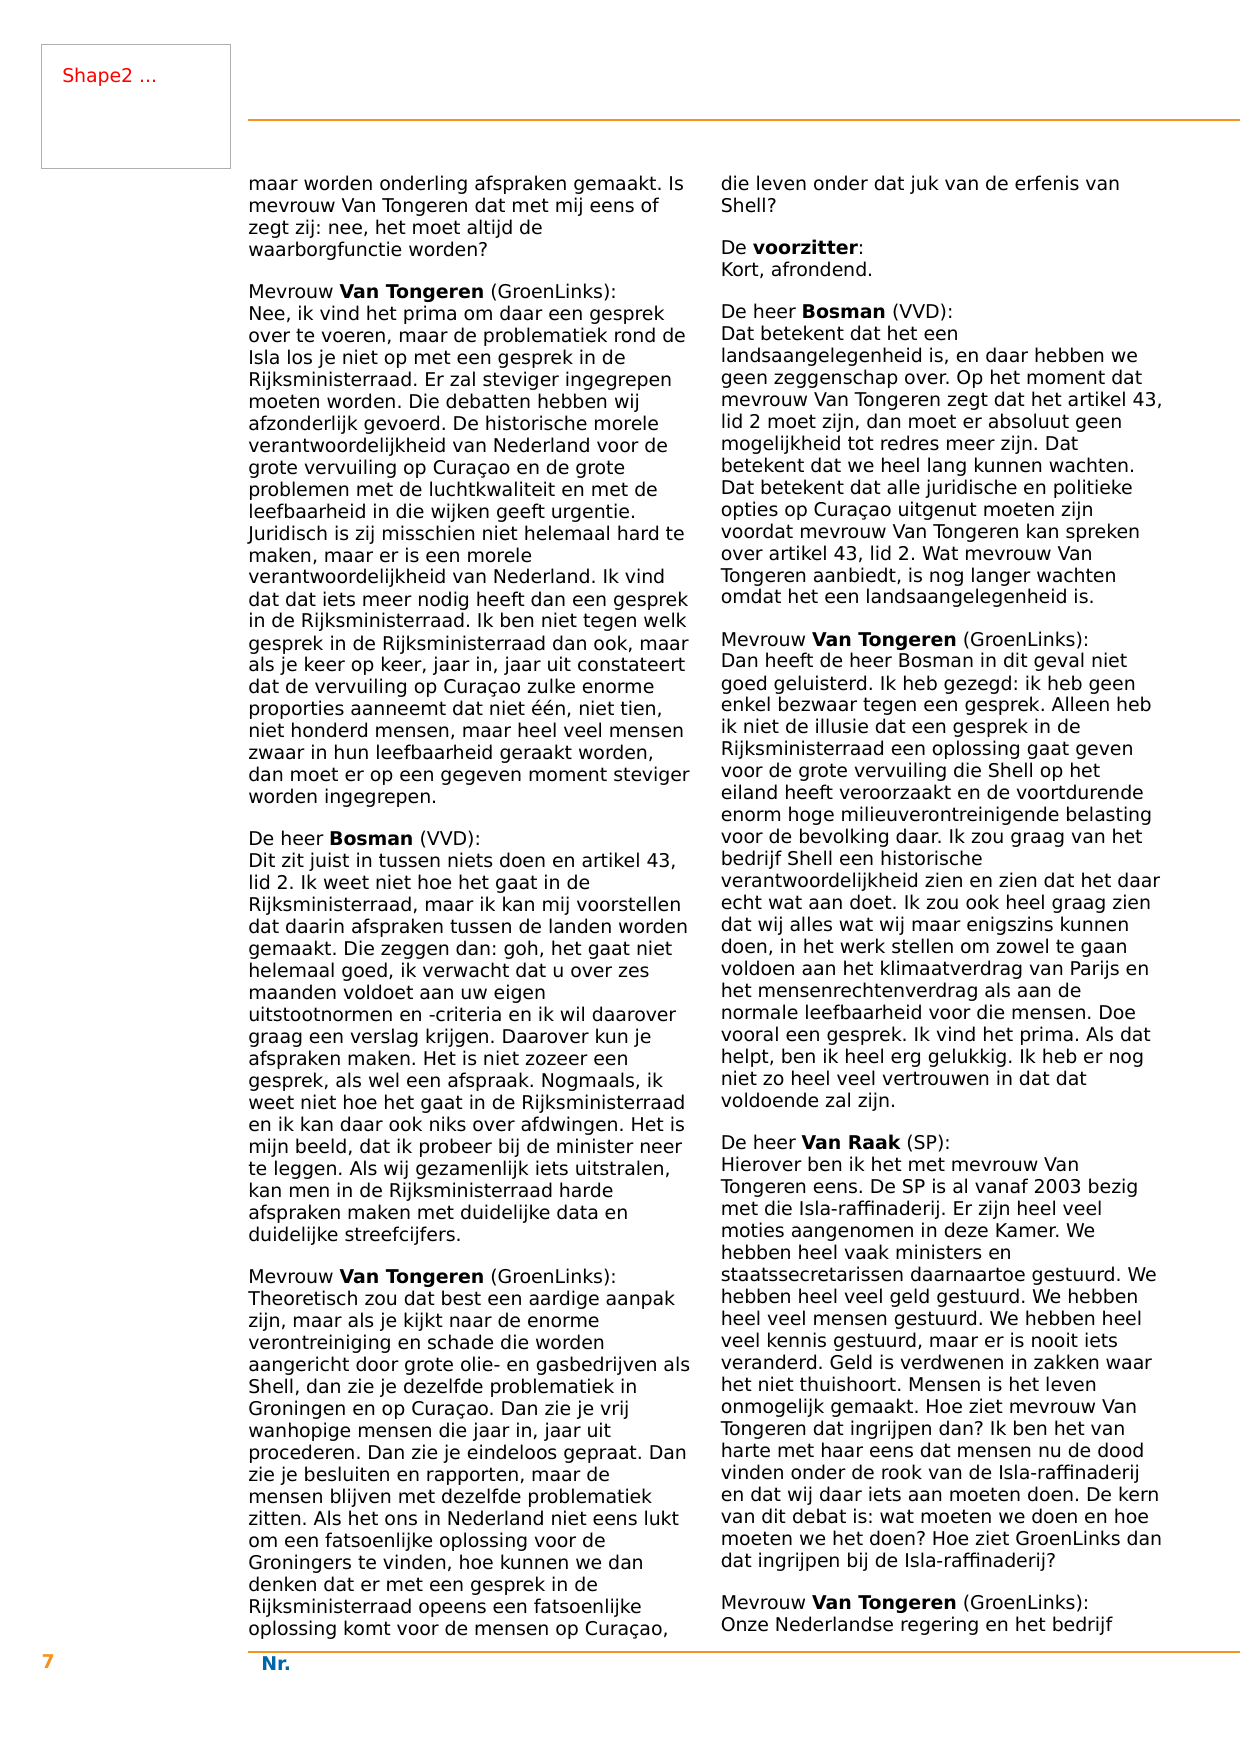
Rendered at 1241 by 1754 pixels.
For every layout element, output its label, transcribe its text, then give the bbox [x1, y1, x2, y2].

text Theoretisch zou dat best een aardige aanpak zijn, maar als je kijkt naar de enorme verontreiniging en schade die worden aangericht door grote olie- en gasbedrijven als Shell, dan zie je dezelfde problematiek in Groningen en op Curaçao. Dan zie je vrij wanhopige mensen die jaar in, jaar uit procederen. Dan zie je eindeloos gepraat. Dan zie je besluiten en rapporten, maar de mensen blijven met dezelfde problematiek zitten. Als het ons in Nederland niet eens lukt om een fatsoenlijke oplossing voor de Groningers te vinden, hoe kunnen we dan denken dat er met een gesprek in de Rijksministerraad opeens een fatsoenlijke oplossing komt voor de mensen op Curaçao, [248, 1288, 691, 1639]
text De heer Van Raak (SP): [721, 1132, 1163, 1154]
text Mevrouw Van Tongeren (GroenLinks): [248, 281, 691, 303]
text Nee, ik vind het prima om daar een gesprek over te voeren, maar de problematiek rond de Isla los je niet op met een gesprek in de Rijksministerraad. Er zal steviger ingegrepen moeten worden. Die debatten hebben wij afzonderlijk gevoerd. De historische morele verantwoordelijkheid van Nederland voor de grote vervuiling op Curaçao en de grote problemen met de luchtkwaliteit en met de leefbaarheid in die wijken geeft urgentie. Juridisch is zij misschien niet helemaal hard te maken, maar er is een morele verantwoordelijkheid van Nederland. Ik vind dat dat iets meer nodig heeft dan een gesprek in de Rijksministerraad. Ik ben niet tegen welk gesprek in de Rijksministerraad dan ook, maar als je keer op keer, jaar in, jaar uit constateert dat de vervuiling op Curaçao zulke enorme proporties aanneemt dat niet één, niet tien, niet honderd mensen, maar heel veel mensen zwaar in hun leefbaarheid geraakt worden, dan moet er op een gegeven moment steviger worden ingegrepen. [248, 303, 691, 808]
text De voorzitter: [721, 237, 1163, 259]
text Mevrouw Van Tongeren (GroenLinks): [248, 1266, 691, 1288]
text Kort, afrondend. [721, 259, 1163, 281]
text maar worden onderling afspraken gemaakt. Is mevrouw Van Tongeren dat met mij eens of zegt zij: nee, het moet altijd de waarborgfunctie worden? [248, 173, 691, 261]
text De heer Bosman (VVD): [248, 828, 691, 850]
text Onze Nederlandse regering en het bedrijf [721, 1613, 1163, 1636]
text De heer Bosman (VVD): [721, 301, 1163, 323]
text Dat betekent dat het een landsaangelegenheid is, en daar hebben we geen zeggenschap over. Op het moment dat mevrouw Van Tongeren zegt dat het artikel 43, lid 2 moet zijn, dan moet er absoluut geen mogelijkheid tot redres meer zijn. Dat betekent dat we heel lang kunnen wachten. Dat betekent dat alle juridische en politieke opties op Curaçao uitgenut moeten zijn voordat mevrouw Van Tongeren kan spreken over artikel 43, lid 2. Wat mevrouw Van Tongeren aanbiedt, is nog langer wachten omdat het een landsaangelegenheid is. [721, 323, 1163, 608]
text Dit zit juist in tussen niets doen en artikel 43, lid 2. Ik weet niet hoe het gaat in de Rijksministerraad, maar ik kan mij voorstellen dat daarin afspraken tussen de landen worden gemaakt. Die zeggen dan: goh, het gaat niet helemaal goed, ik verwacht dat u over zes maanden voldoet aan uw eigen uitstootnormen en -criteria en ik wil daarover graag een verslag krijgen. Daarover kun je afspraken maken. Het is niet zozeer een gesprek, als wel een afspraak. Nogmaals, ik weet niet hoe het gaat in de Rijksministerraad en ik kan daar ook niks over afdwingen. Het is mijn beeld, dat ik probeer bij de minister neer te leggen. Als wij gezamenlijk iets uitstralen, kan men in de Rijksministerraad harde afspraken maken met duidelijke data en duidelijke streefcijfers. [248, 850, 691, 1246]
text die leven onder dat juk van de erfenis van Shell? [721, 173, 1163, 217]
text Dan heeft de heer Bosman in dit geval niet goed geluisterd. Ik heb gezegd: ik heb geen enkel bezwaar tegen een gesprek. Alleen heb ik niet de illusie dat een gesprek in de Rijksministerraad een oplossing gaat geven voor de grote vervuiling die Shell op het eiland heeft veroorzaakt en de voortdurende enorm hoge milieuverontreinigende belasting voor de bevolking daar. Ik zou graag van het bedrijf Shell een historische verantwoordelijkheid zien en zien dat het daar echt wat aan doet. Ik zou ook heel graag zien dat wij alles wat wij maar enigszins kunnen doen, in het werk stellen om zowel te gaan voldoen aan het klimaatverdrag van Parijs en het mensenrechtenverdrag als aan de normale leefbaarheid voor die mensen. Doe vooral een gesprek. Ik vind het prima. Als dat helpt, ben ik heel erg gelukkig. Ik heb er nog niet zo heel veel vertrouwen in dat dat voldoende zal zijn. [721, 650, 1163, 1112]
text Mevrouw Van Tongeren (GroenLinks): [721, 628, 1163, 650]
text Hierover ben ik het met mevrouw Van Tongeren eens. De SP is al vanaf 2003 bezig met die Isla-raffinaderij. Er zijn heel veel moties aangenomen in deze Kamer. We hebben heel vaak ministers en staatssecretarissen daarnaartoe gestuurd. We hebben heel veel geld gestuurd. We hebben heel veel mensen gestuurd. We hebben heel veel kennis gestuurd, maar er is nooit iets veranderd. Geld is verdwenen in zakken waar het niet thuishoort. Mensen is het leven onmogelijk gemaakt. Hoe ziet mevrouw Van Tongeren dat ingrijpen dan? Ik ben het van harte met haar eens dat mensen nu de dood vinden onder de rook van de Isla-raffinaderij en dat wij daar iets aan moeten doen. De kern van dit debat is: wat moeten we doen en hoe moeten we het doen? Hoe ziet GroenLinks dan dat ingrijpen bij de Isla-raffinaderij? [721, 1154, 1163, 1572]
text Mevrouw Van Tongeren (GroenLinks): [721, 1592, 1163, 1613]
